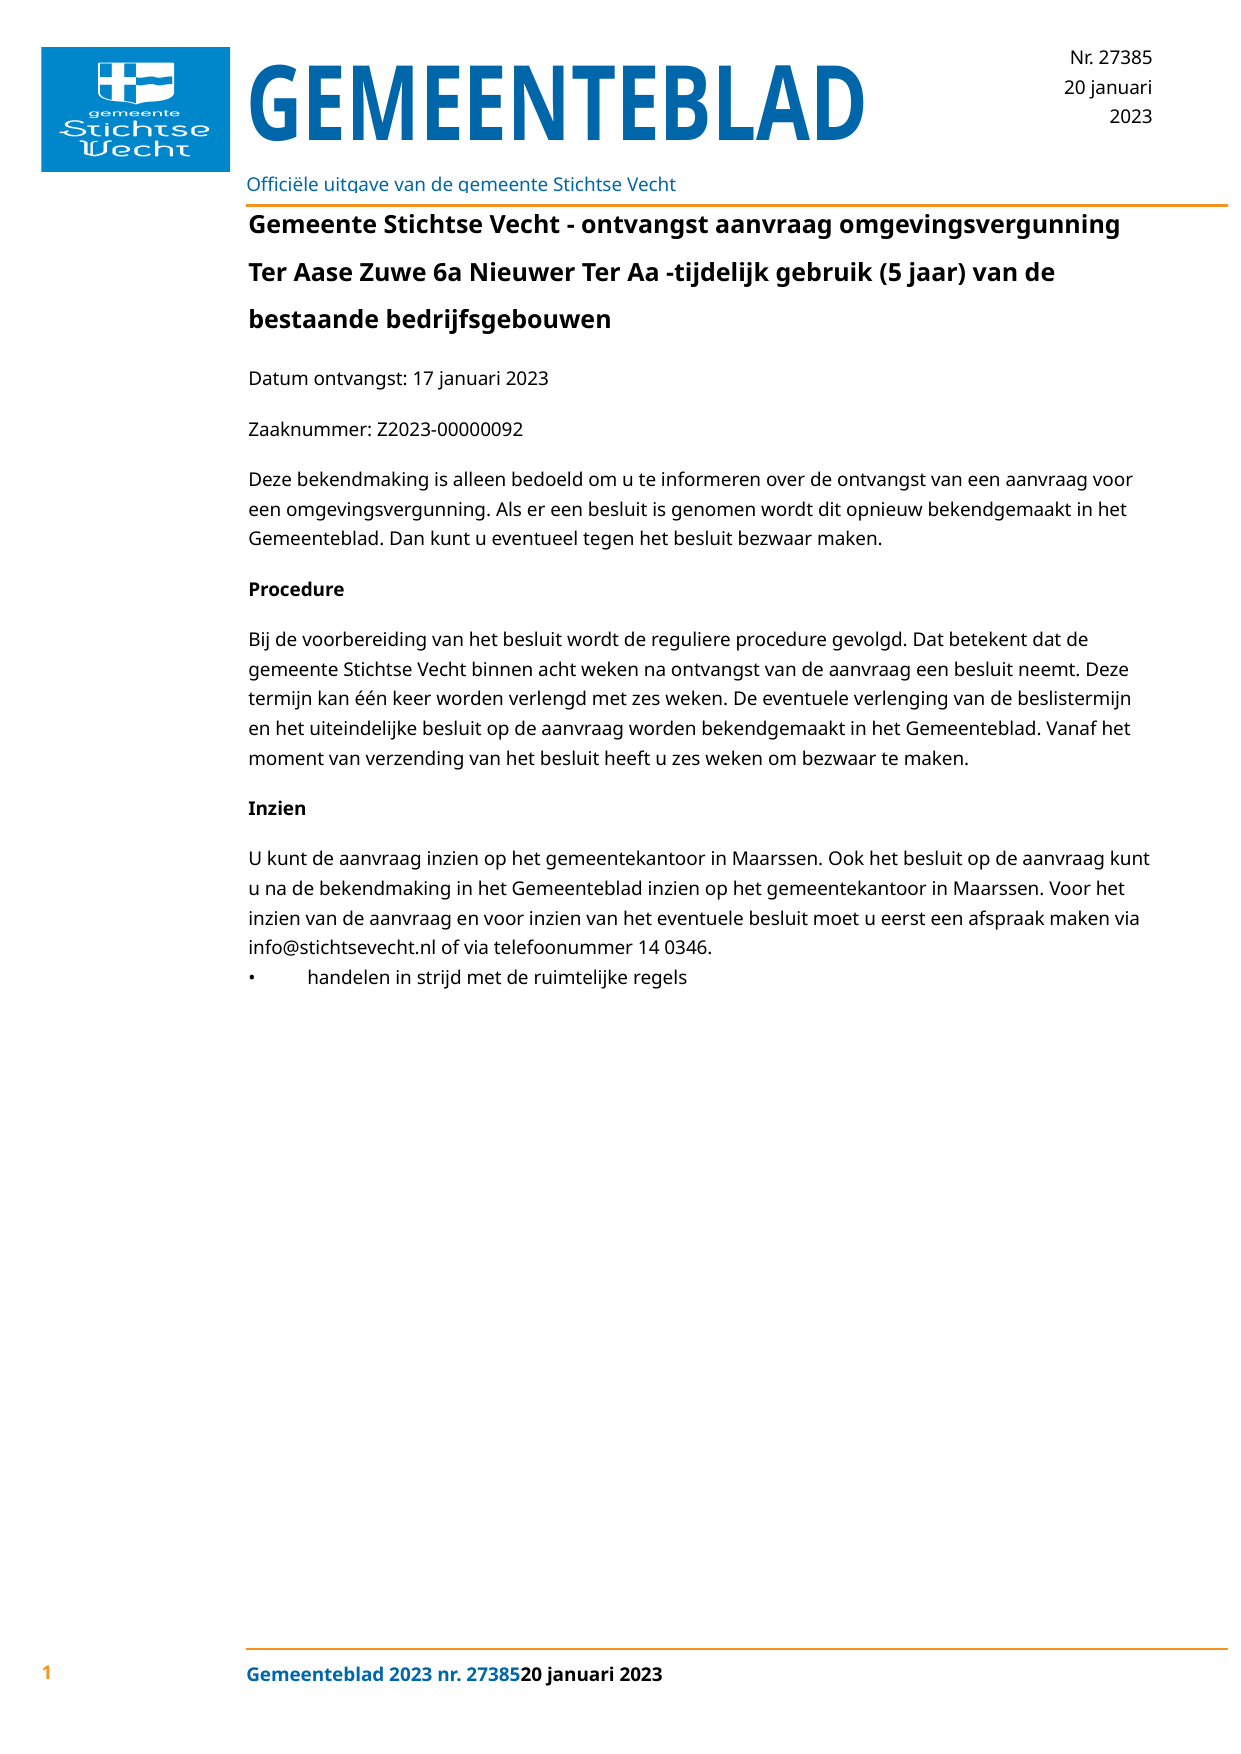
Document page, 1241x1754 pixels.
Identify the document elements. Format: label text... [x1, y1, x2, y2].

text Bij de voorbereiding van het besluit wordt de reguliere procedure gevolgd. Dat betekent dat de gemeente Stichtse Vecht binnen acht weken na ontvangst van de aanvraag een besluit neemt. Deze termijn kan één keer worden verlengd met zes weken. De eventuele verlenging van de beslistermijn en het uiteindelijke besluit op de aanvraag worden bekendgemaakt in het Gemeenteblad. Vanaf het moment van verzending van het besluit heeft u zes weken om bezwaar te maken. [248, 626, 1152, 770]
text Deze bekendmaking is alleen bedoeld om u te informeren over de ontvangst van een aanvraag voor een omgevingsvergunning. Als er een besluit is genomen wordt dit opnieuw bekendgemaakt in het Gemeenteblad. Dan kunt u eventueel tegen het besluit bezwaar maken. [248, 466, 1152, 551]
list handelen in strijd met de ruimtelijke regels [248, 964, 1152, 989]
text Procedure [248, 576, 1152, 602]
text Gemeente Stichtse Vecht - ontvangst aanvraag omgevingsvergunning Ter Aase Zuwe 6a Nieuwer Ter Aa -tijdelijk gebruik (5 jaar) van de bestaande bedrijfsgebouwen [248, 207, 1152, 336]
text U kunt de aanvraag inzien op het gemeentekantoor in Maarssen. Ook het besluit op de aanvraag kunt u na de bekendmaking in het Gemeenteblad inzien op het gemeentekantoor in Maarssen. Voor het inzien van de aanvraag en voor inzien van het eventuele besluit moet u eerst een afspraak maken via info@stichtsevecht.nl of via telefoonummer 14 0346. [248, 846, 1152, 960]
text Zaaknummer: Z2023-00000092 [248, 416, 1152, 442]
picture [137, 63, 174, 103]
picture [99, 63, 135, 101]
text Datum ontvangst: 17 januari 2023 [248, 366, 1152, 391]
text Inzien [248, 795, 1152, 821]
